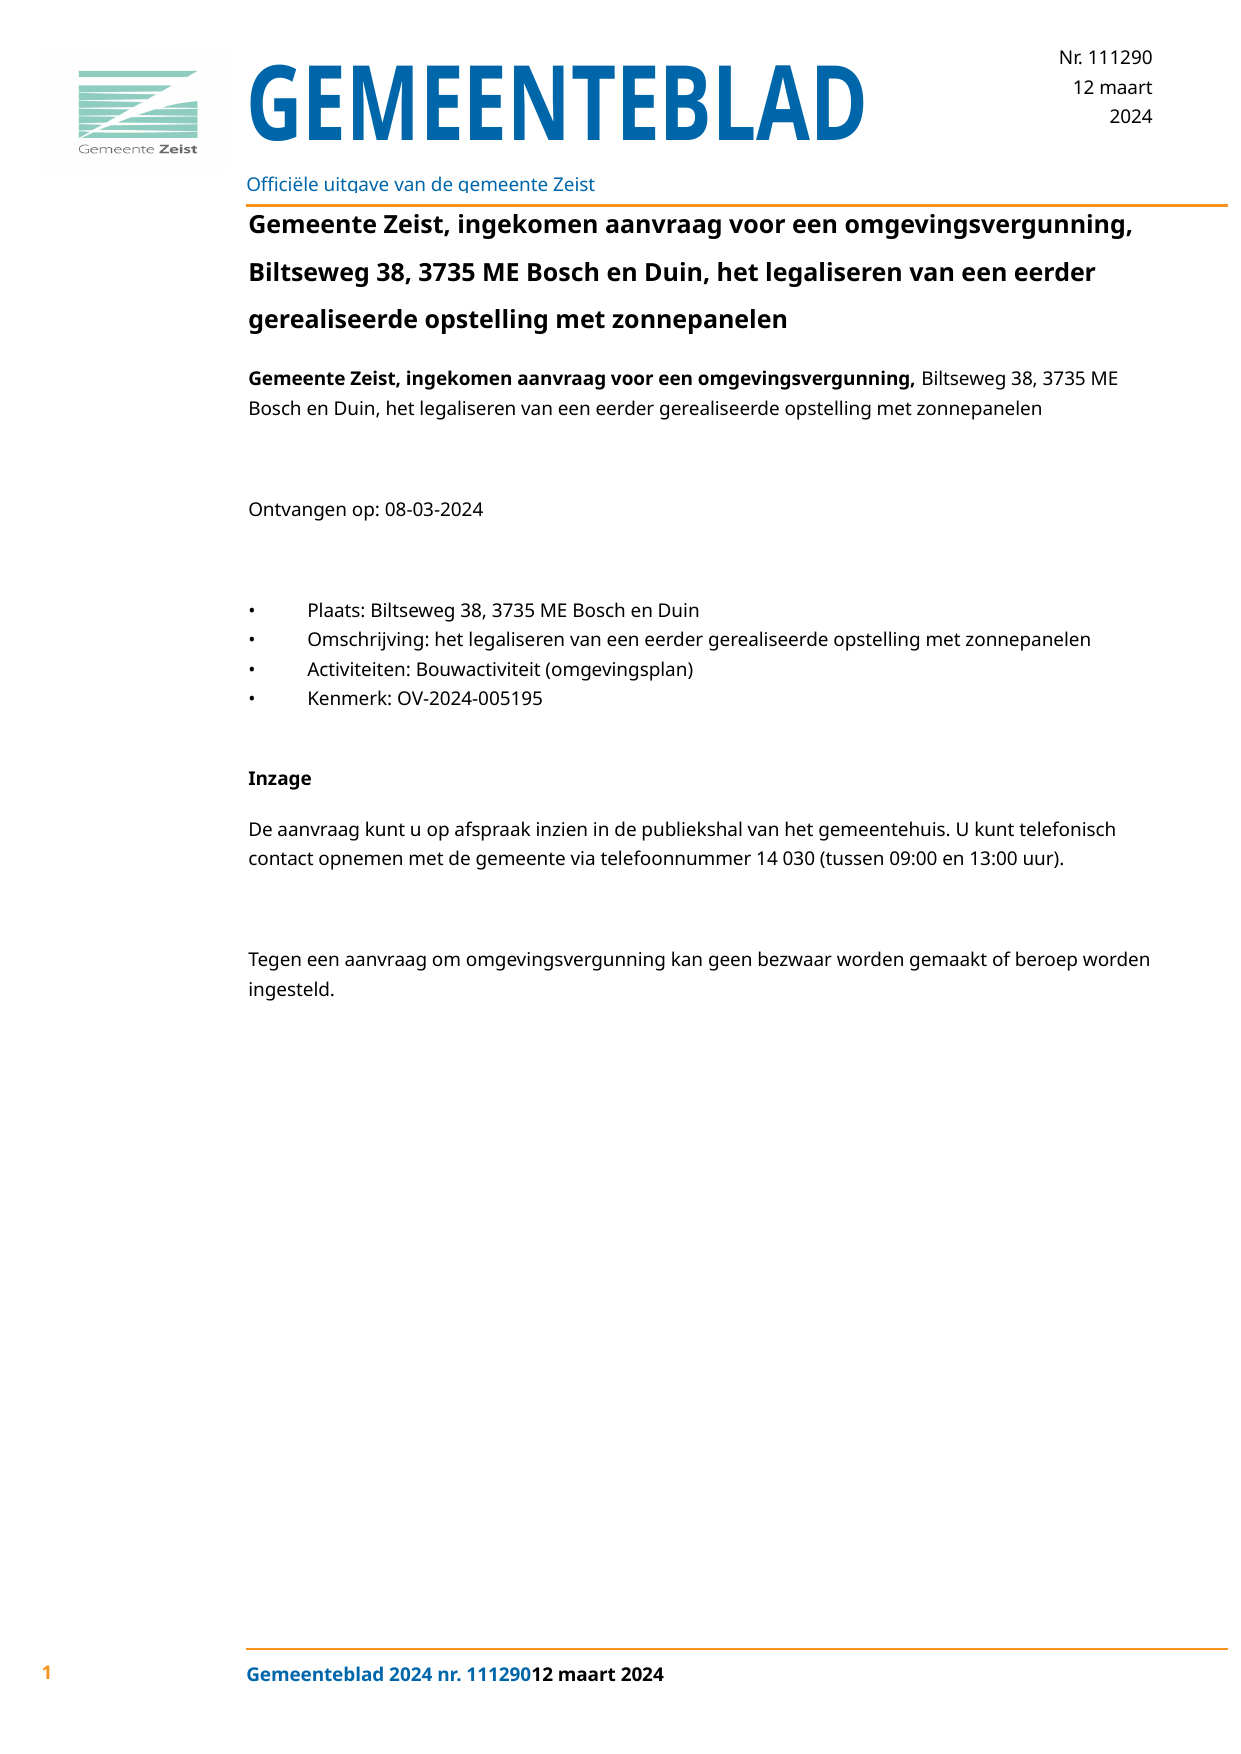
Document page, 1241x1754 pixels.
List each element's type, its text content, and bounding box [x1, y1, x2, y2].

text Inzage [248, 766, 1152, 791]
list Kenmerk: OV-2024-005195 [248, 686, 1152, 711]
picture [41, 47, 231, 172]
list Plaats: Biltseweg 38, 3735 ME Bosch en Duin [248, 597, 1152, 622]
text Tegen een aanvraag om omgevingsvergunning kan geen bezwaar worden gemaakt of beroep worden ingesteld. [248, 946, 1152, 1002]
text Ontvangen op: 08-03-2024 [248, 496, 1152, 522]
text Gemeente Zeist, ingekomen aanvraag voor een omgevingsvergunning, Biltseweg 38, 3735 ME Bosch en Duin, het legaliseren van een eerder gerealiseerde opstelling met zonnepanelen [248, 366, 1152, 421]
text De aanvraag kunt u op afspraak inzien in de publiekshal van het gemeentehuis. U kunt telefonisch contact opnemen met de gemeente via telefoonnummer 14 030 (tussen 09:00 en 13:00 uur). [248, 816, 1152, 871]
list Omschrijving: het legaliseren van een eerder gerealiseerde opstelling met zonnepanelen [248, 626, 1152, 652]
text Gemeente Zeist, ingekomen aanvraag voor een omgevingsvergunning, Biltseweg 38, 3735 ME Bosch en Duin, het legaliseren van een eerder gerealiseerde opstelling met zonnepanelen [248, 207, 1152, 336]
list Activiteiten: Bouwactiviteit (omgevingsplan) [248, 656, 1152, 682]
